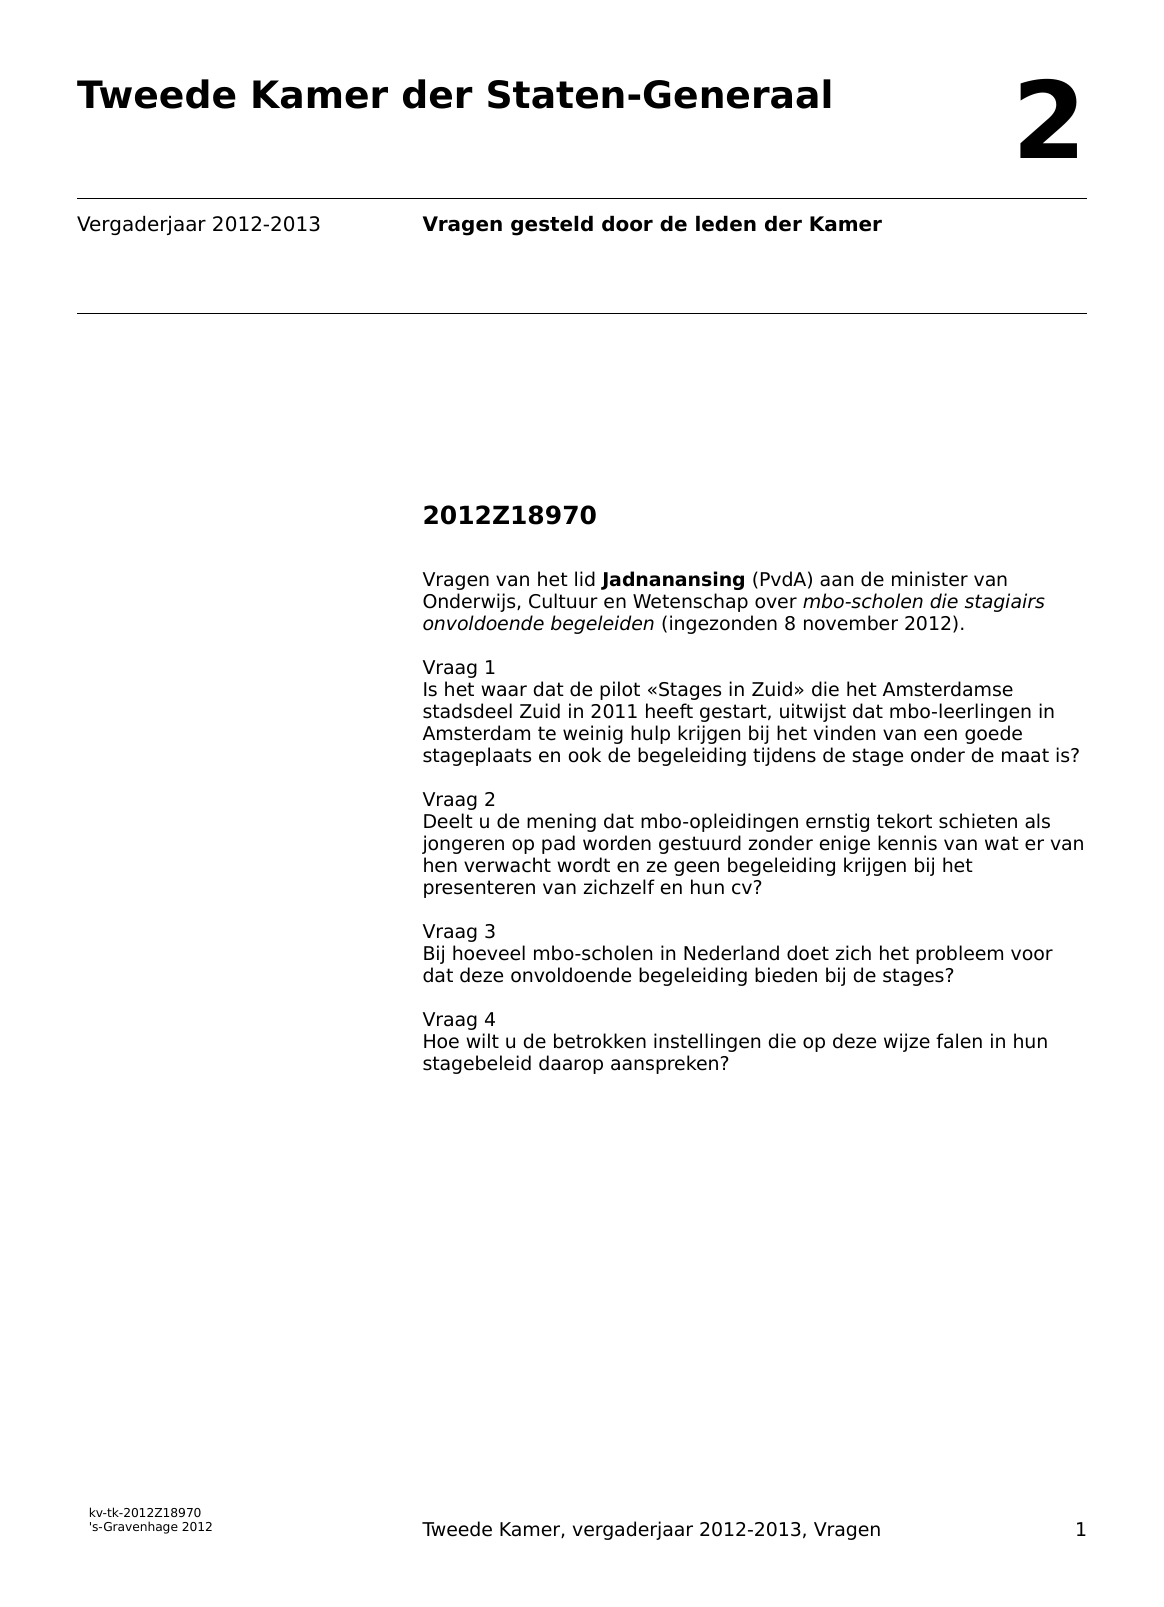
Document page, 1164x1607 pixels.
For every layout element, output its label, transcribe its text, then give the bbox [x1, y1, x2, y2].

table_header 2 [886, 59, 1087, 198]
table_header Tweede Kamer der Staten-Generaal [77, 59, 886, 198]
table_cell Vragen gesteld door de leden der Kamer [422, 199, 1087, 313]
text 's-Gravenhage 2012 [88, 1520, 323, 1534]
table_cell Vergaderjaar 2012-2013 [77, 199, 422, 313]
text Hoe wilt u de betrokken instellingen die op deze wijze falen in hun stagebeleid daarop aanspreken? [422, 1031, 1087, 1075]
text Bij hoeveel mbo-scholen in Nederland doet zich het probleem voor dat deze onvoldoende begeleiding bieden bij de stages? [422, 943, 1087, 987]
text 2012Z18970 [422, 501, 1087, 531]
text kv-tk-2012Z18970 [88, 1506, 323, 1520]
text Vraag 3 [422, 921, 1087, 943]
text Deelt u de mening dat mbo-opleidingen ernstig tekort schieten als jongeren op pad worden gestuurd zonder enige kennis van wat er van hen verwacht wordt en ze geen begeleiding krijgen bij het presenteren van zichzelf en hun cv? [422, 811, 1087, 899]
text Vragen van het lid Jadnanansing (PvdA) aan de minister van Onderwijs, Cultuur en Wetenschap over mbo-scholen die stagiairs onvoldoende begeleiden (ingezonden 8 november 2012). [422, 569, 1087, 635]
text Vraag 2 [422, 789, 1087, 811]
text Vraag 1 [422, 657, 1087, 679]
text Is het waar dat de pilot «Stages in Zuid» die het Amsterdamse stadsdeel Zuid in 2011 heeft gestart, uitwijst dat mbo-leerlingen in Amsterdam te weinig hulp krijgen bij het vinden van een goede stageplaats en ook de begeleiding tijdens de stage onder de maat is? [422, 679, 1087, 767]
text Vraag 4 [422, 1009, 1087, 1031]
